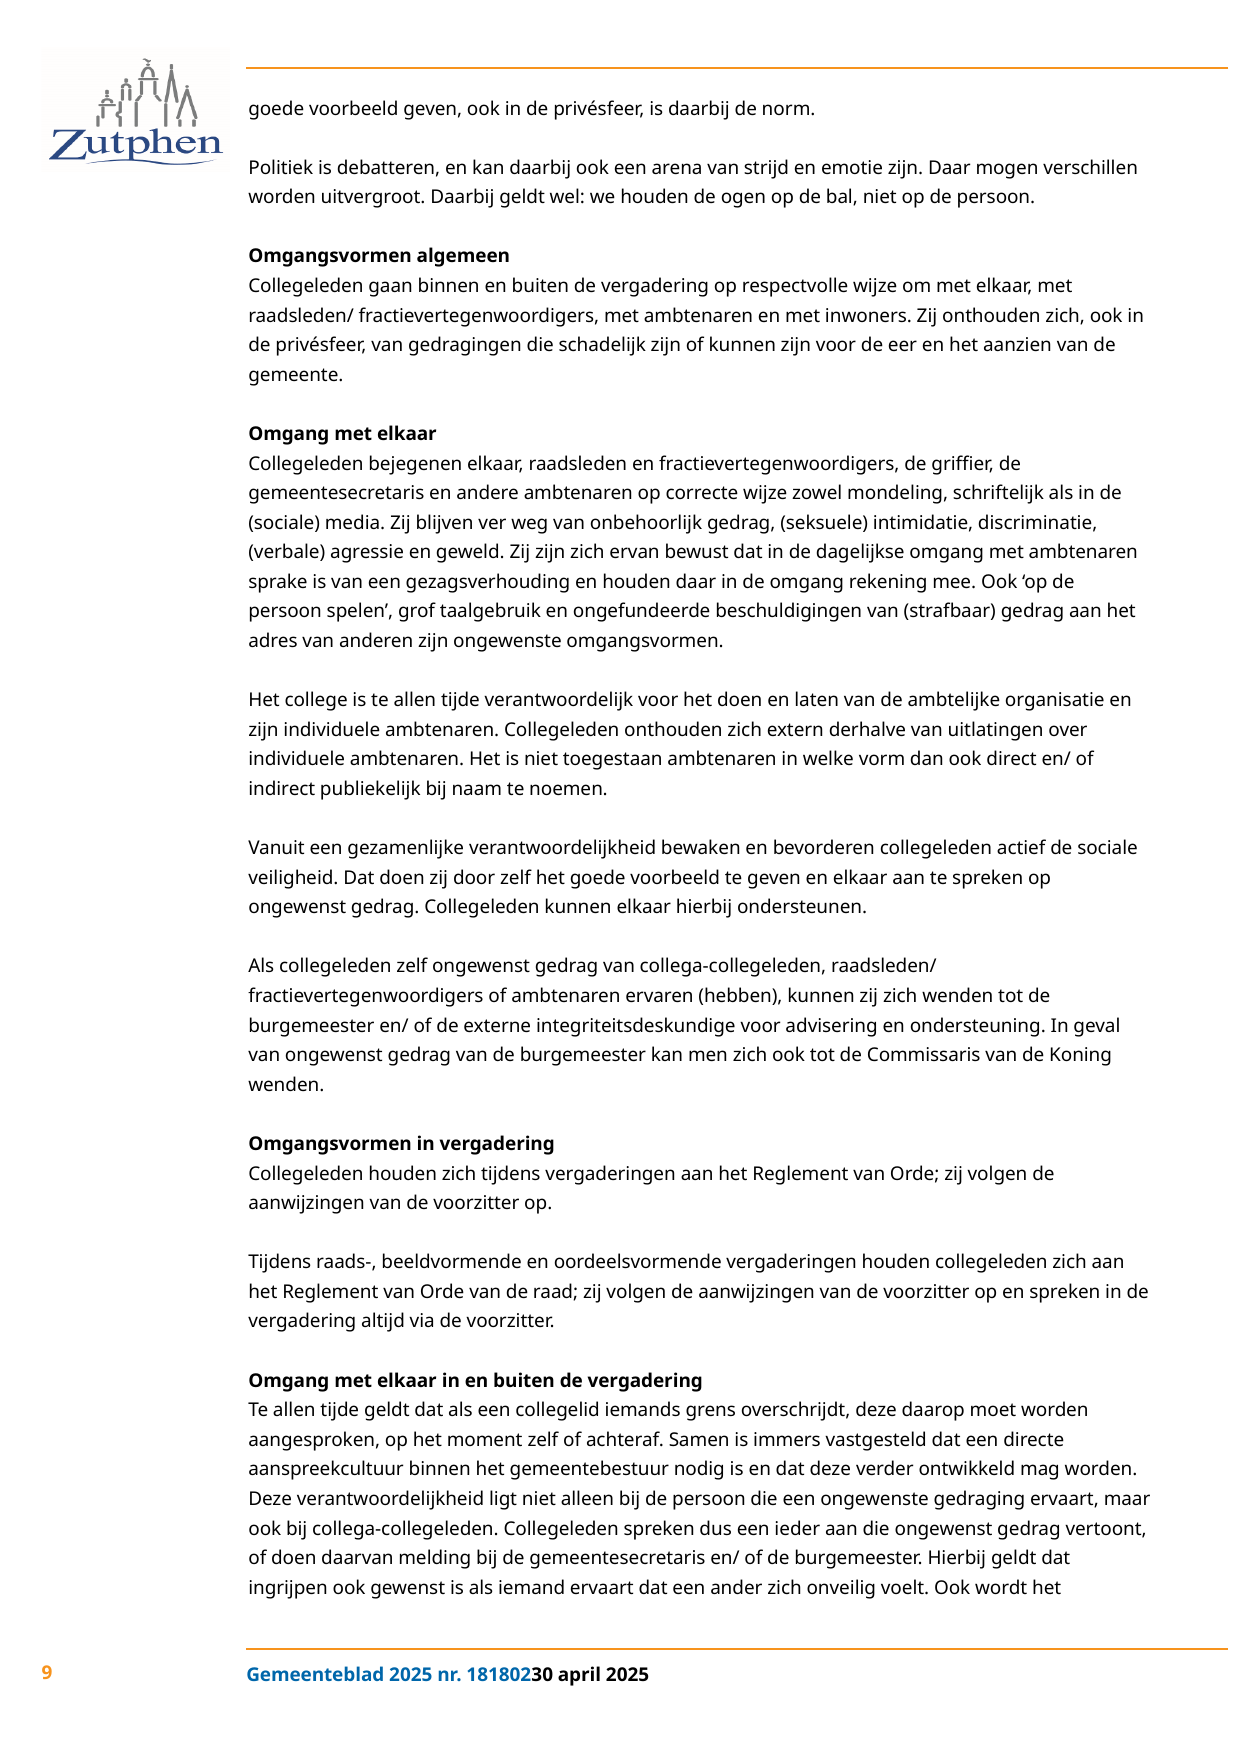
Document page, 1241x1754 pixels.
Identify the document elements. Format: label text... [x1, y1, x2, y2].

text Collegeleden gaan binnen en buiten de vergadering op respectvolle wijze om met elkaar, met raadsleden/ fractievertegenwoordigers, met ambtenaren en met inwoners. Zij onthouden zich, ook in de privésfeer, van gedragingen die schadelijk zijn of kunnen zijn voor de eer en het aanzien van de gemeente. [248, 272, 1152, 387]
text Omgangsvormen in vergadering [248, 1130, 1152, 1156]
text Omgangsvormen algemeen [248, 243, 1152, 268]
text Als collegeleden zelf ongewenst gedrag van collega-collegeleden, raadsleden/ fractievertegenwoordigers of ambtenaren ervaren (hebben), kunnen zij zich wenden tot de burgemeester en/ of de externe integriteitsdeskundige voor advisering en ondersteuning. In geval van ongewenst gedrag van de burgemeester kan men zich ook tot de Commissaris van de Koning wenden. [248, 953, 1152, 1097]
text Politiek is debatteren, en kan daarbij ook een arena van strijd en emotie zijn. Daar mogen verschillen worden uitvergroot. Daarbij geldt wel: we houden de ogen op de bal, niet op de persoon. [248, 154, 1152, 209]
text Vanuit een gezamenlijke verantwoordelijkheid bewaken en bevorderen collegeleden actief de sociale veiligheid. Dat doen zij door zelf het goede voorbeeld te geven en elkaar aan te spreken op ongewenst gedrag. Collegeleden kunnen elkaar hierbij ondersteunen. [248, 834, 1152, 919]
text Tijdens raads-, beeldvormende en oordeelsvormende vergaderingen houden collegeleden zich aan het Reglement van Orde van de raad; zij volgen de aanwijzingen van de voorzitter op en spreken in de vergadering altijd via de voorzitter. [248, 1248, 1152, 1333]
picture [41, 47, 231, 172]
text Omgang met elkaar in en buiten de vergadering [248, 1367, 1152, 1393]
text Omgang met elkaar [248, 420, 1152, 446]
text Collegeleden houden zich tijdens vergaderingen aan het Reglement van Orde; zij volgen de aanwijzingen van de voorzitter op. [248, 1160, 1152, 1215]
text goede voorbeeld geven, ook in de privésfeer, is daarbij de norm. [248, 95, 1152, 121]
text Te allen tijde geldt dat als een collegelid iemands grens overschrijdt, deze daarop moet worden aangesproken, op het moment zelf of achteraf. Samen is immers vastgesteld dat een directe aanspreekcultuur binnen het gemeentebestuur nodig is en dat deze verder ontwikkeld mag worden. Deze verantwoordelijkheid ligt niet alleen bij de persoon die een ongewenste gedraging ervaart, maar ook bij collega-collegeleden. Collegeleden spreken dus een ieder aan die ongewenst gedrag vertoont, of doen daarvan melding bij de gemeentesecretaris en/ of de burgemeester. Hierbij geldt dat ingrijpen ook gewenst is als iemand ervaart dat een ander zich onveilig voelt. Ook wordt het [248, 1396, 1152, 1600]
text Collegeleden bejegenen elkaar, raadsleden en fractievertegenwoordigers, de griffier, de gemeentesecretaris en andere ambtenaren op correcte wijze zowel mondeling, schriftelijk als in de (sociale) media. Zij blijven ver weg van onbehoorlijk gedrag, (seksuele) intimidatie, discriminatie, (verbale) agressie en geweld. Zij zijn zich ervan bewust dat in de dagelijkse omgang met ambtenaren sprake is van een gezagsverhouding en houden daar in de omgang rekening mee. Ook ‘op de persoon spelen’, grof taalgebruik en ongefundeerde beschuldigingen van (strafbaar) gedrag aan het adres van anderen zijn ongewenste omgangsvormen. [248, 450, 1152, 653]
text Het college is te allen tijde verantwoordelijk voor het doen en laten van de ambtelijke organisatie en zijn individuele ambtenaren. Collegeleden onthouden zich extern derhalve van uitlatingen over individuele ambtenaren. Het is niet toegestaan ambtenaren in welke vorm dan ook direct en/ of indirect publiekelijk bij naam te noemen. [248, 686, 1152, 801]
